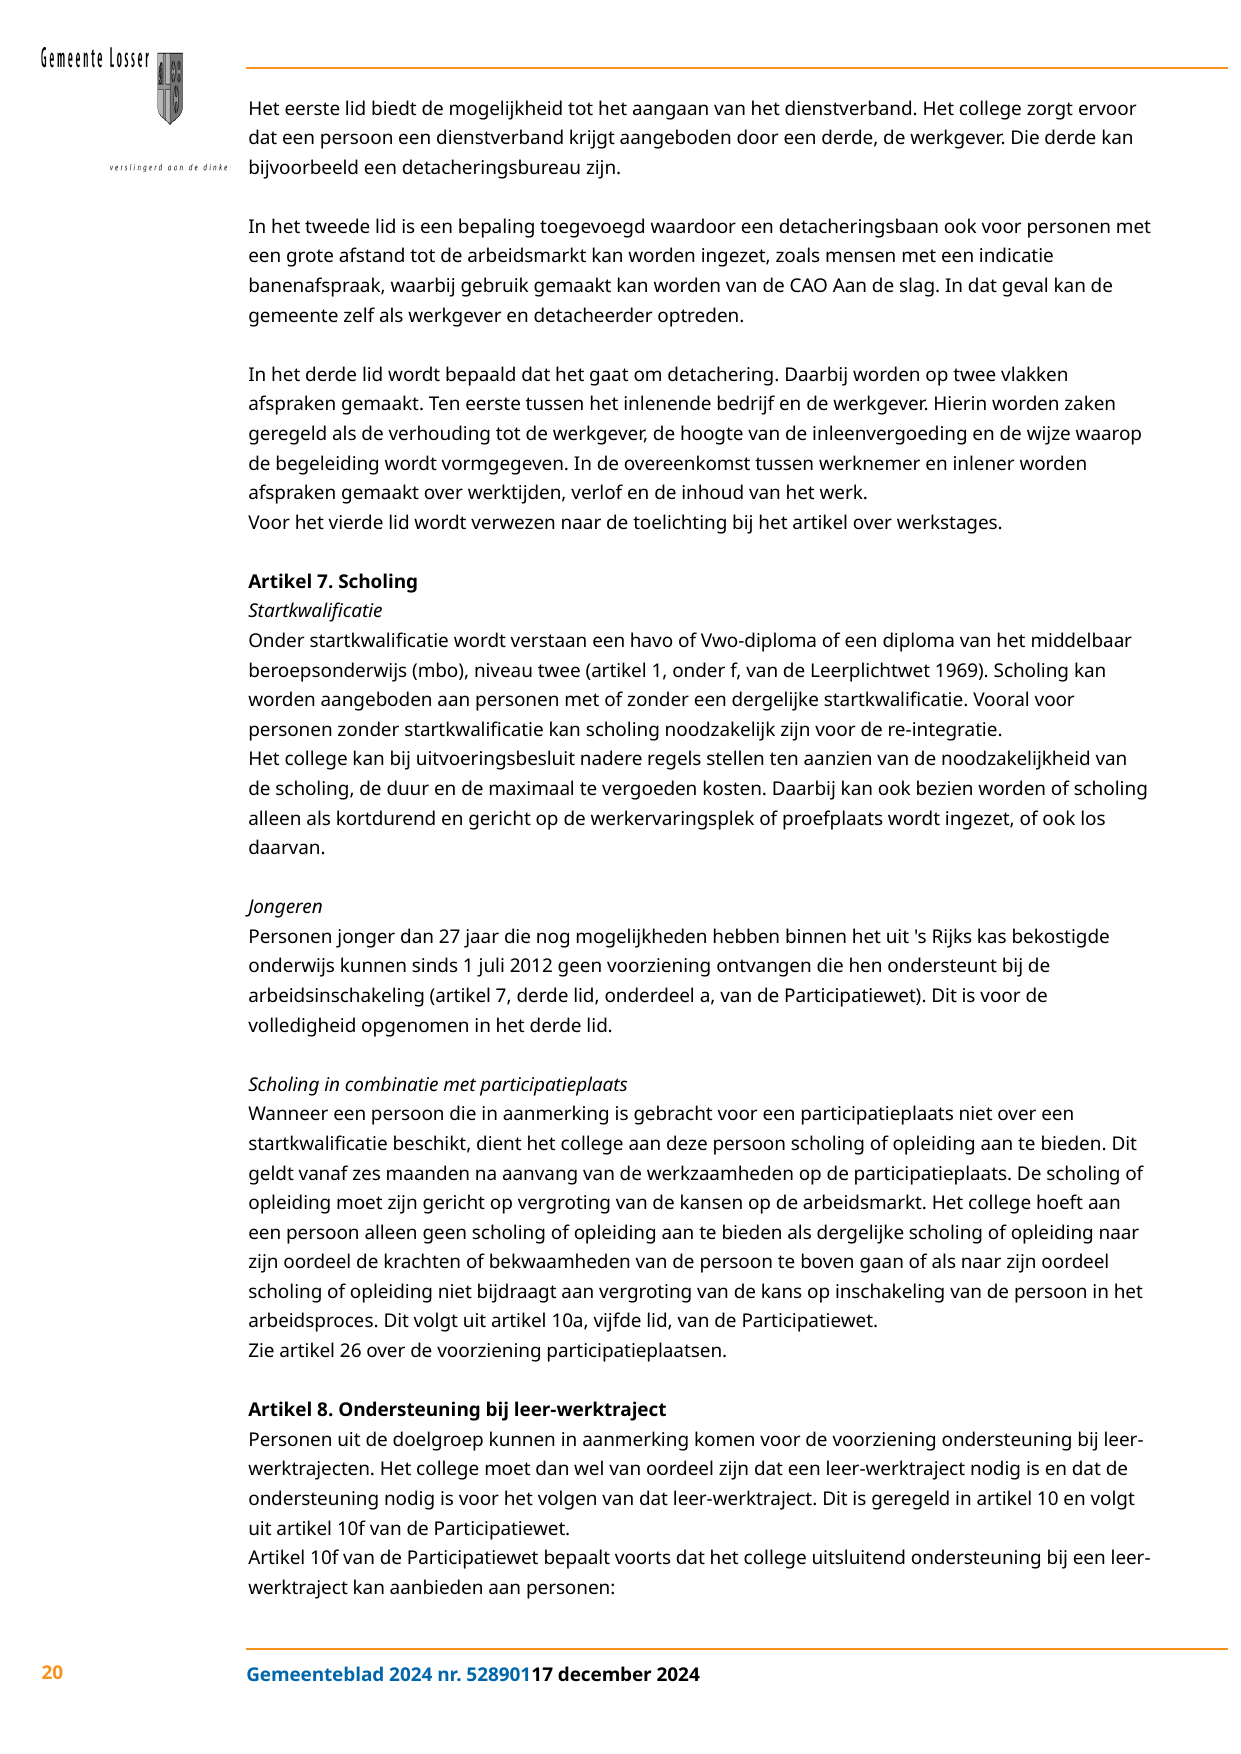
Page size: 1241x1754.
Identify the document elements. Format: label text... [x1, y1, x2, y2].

text Artikel 8. Ondersteuning bij leer-werktraject [248, 1396, 1152, 1422]
text Artikel 7. Scholing [248, 568, 1152, 594]
text Startkwalificatie [248, 598, 1152, 623]
text Het college kan bij uitvoeringsbesluit nadere regels stellen ten aanzien van de noodzakelijkheid van de scholing, de duur en de maximaal te vergoeden kosten. Daarbij kan ook bezien worden of scholing alleen als kortdurend en gericht op de werkervaringsplek of proefplaats wordt ingezet, of ook los daarvan. [248, 746, 1152, 860]
text In het derde lid wordt bepaald dat het gaat om detachering. Daarbij worden op twee vlakken afspraken gemaakt. Ten eerste tussen het inlenende bedrijf en de werkgever. Hierin worden zaken geregeld als de verhouding tot de werkgever, de hoogte van de inleenvergoeding en de wijze waarop de begeleiding wordt vormgegeven. In de overeenkomst tussen werknemer en inlener worden afspraken gemaakt over werktijden, verlof en de inhoud van het werk. [248, 361, 1152, 505]
text Wanneer een persoon die in aanmerking is gebracht voor een participatieplaats niet over een startkwalificatie beschikt, dient het college aan deze persoon scholing of opleiding aan te bieden. Dit geldt vanaf zes maanden na aanvang van de werkzaamheden op de participatieplaats. De scholing of opleiding moet zijn gericht op vergroting van de kansen op de arbeidsmarkt. Het college hoeft aan een persoon alleen geen scholing of opleiding aan te bieden als dergelijke scholing of opleiding naar zijn oordeel de krachten of bekwaamheden van de persoon te boven gaan of als naar zijn oordeel scholing of opleiding niet bijdraagt aan vergroting van de kans op inschakeling van de persoon in het arbeidsproces. Dit volgt uit artikel 10a, vijfde lid, van de Participatiewet. [248, 1101, 1152, 1333]
text Voor het vierde lid wordt verwezen naar de toelichting bij het artikel over werkstages. [248, 509, 1152, 535]
text In het tweede lid is een bepaling toegevoegd waardoor een detacheringsbaan ook voor personen met een grote afstand tot de arbeidsmarkt kan worden ingezet, zoals mensen met een indicatie banenafspraak, waarbij gebruik gemaakt kan worden van de CAO Aan de slag. In dat geval kan de gemeente zelf als werkgever en detacheerder optreden. [248, 213, 1152, 328]
text Jongeren [248, 893, 1152, 919]
text Scholing in combinatie met participatieplaats [248, 1071, 1152, 1097]
text Personen uit de doelgroep kunnen in aanmerking komen voor de voorziening ondersteuning bij leer-werktrajecten. Het college moet dan wel van oordeel zijn dat een leer-werktraject nodig is en dat de ondersteuning nodig is voor het volgen van dat leer-werktraject. Dit is geregeld in artikel 10 en volgt uit artikel 10f van de Participatiewet. [248, 1426, 1152, 1541]
text Het eerste lid biedt de mogelijkheid tot het aangaan van het dienstverband. Het college zorgt ervoor dat een persoon een dienstverband krijgt aangeboden door een derde, de werkgever. Die derde kan bijvoorbeeld een detacheringsbureau zijn. [248, 95, 1152, 180]
text Zie artikel 26 over de voorziening participatieplaatsen. [248, 1337, 1152, 1363]
text Personen jonger dan 27 jaar die nog mogelijkheden hebben binnen het uit 's Rijks kas bekostigde onderwijs kunnen sinds 1 juli 2012 geen voorziening ontvangen die hen ondersteunt bij de arbeidsinschakeling (artikel 7, derde lid, onderdeel a, van de Participatiewet). Dit is voor de volledigheid opgenomen in het derde lid. [248, 923, 1152, 1038]
text Artikel 10f van de Participatiewet bepaalt voorts dat het college uitsluitend ondersteuning bij een leer-werktraject kan aanbieden aan personen: [248, 1544, 1152, 1600]
text Onder startkwalificatie wordt verstaan een havo of Vwo-diploma of een diploma van het middelbaar beroepsonderwijs (mbo), niveau twee (artikel 1, onder f, van de Leerplichtwet 1969). Scholing kan worden aangeboden aan personen met of zonder een dergelijke startkwalificatie. Vooral voor personen zonder startkwalificatie kan scholing noodzakelijk zijn voor de re-integratie. [248, 627, 1152, 742]
picture [41, 47, 231, 172]
